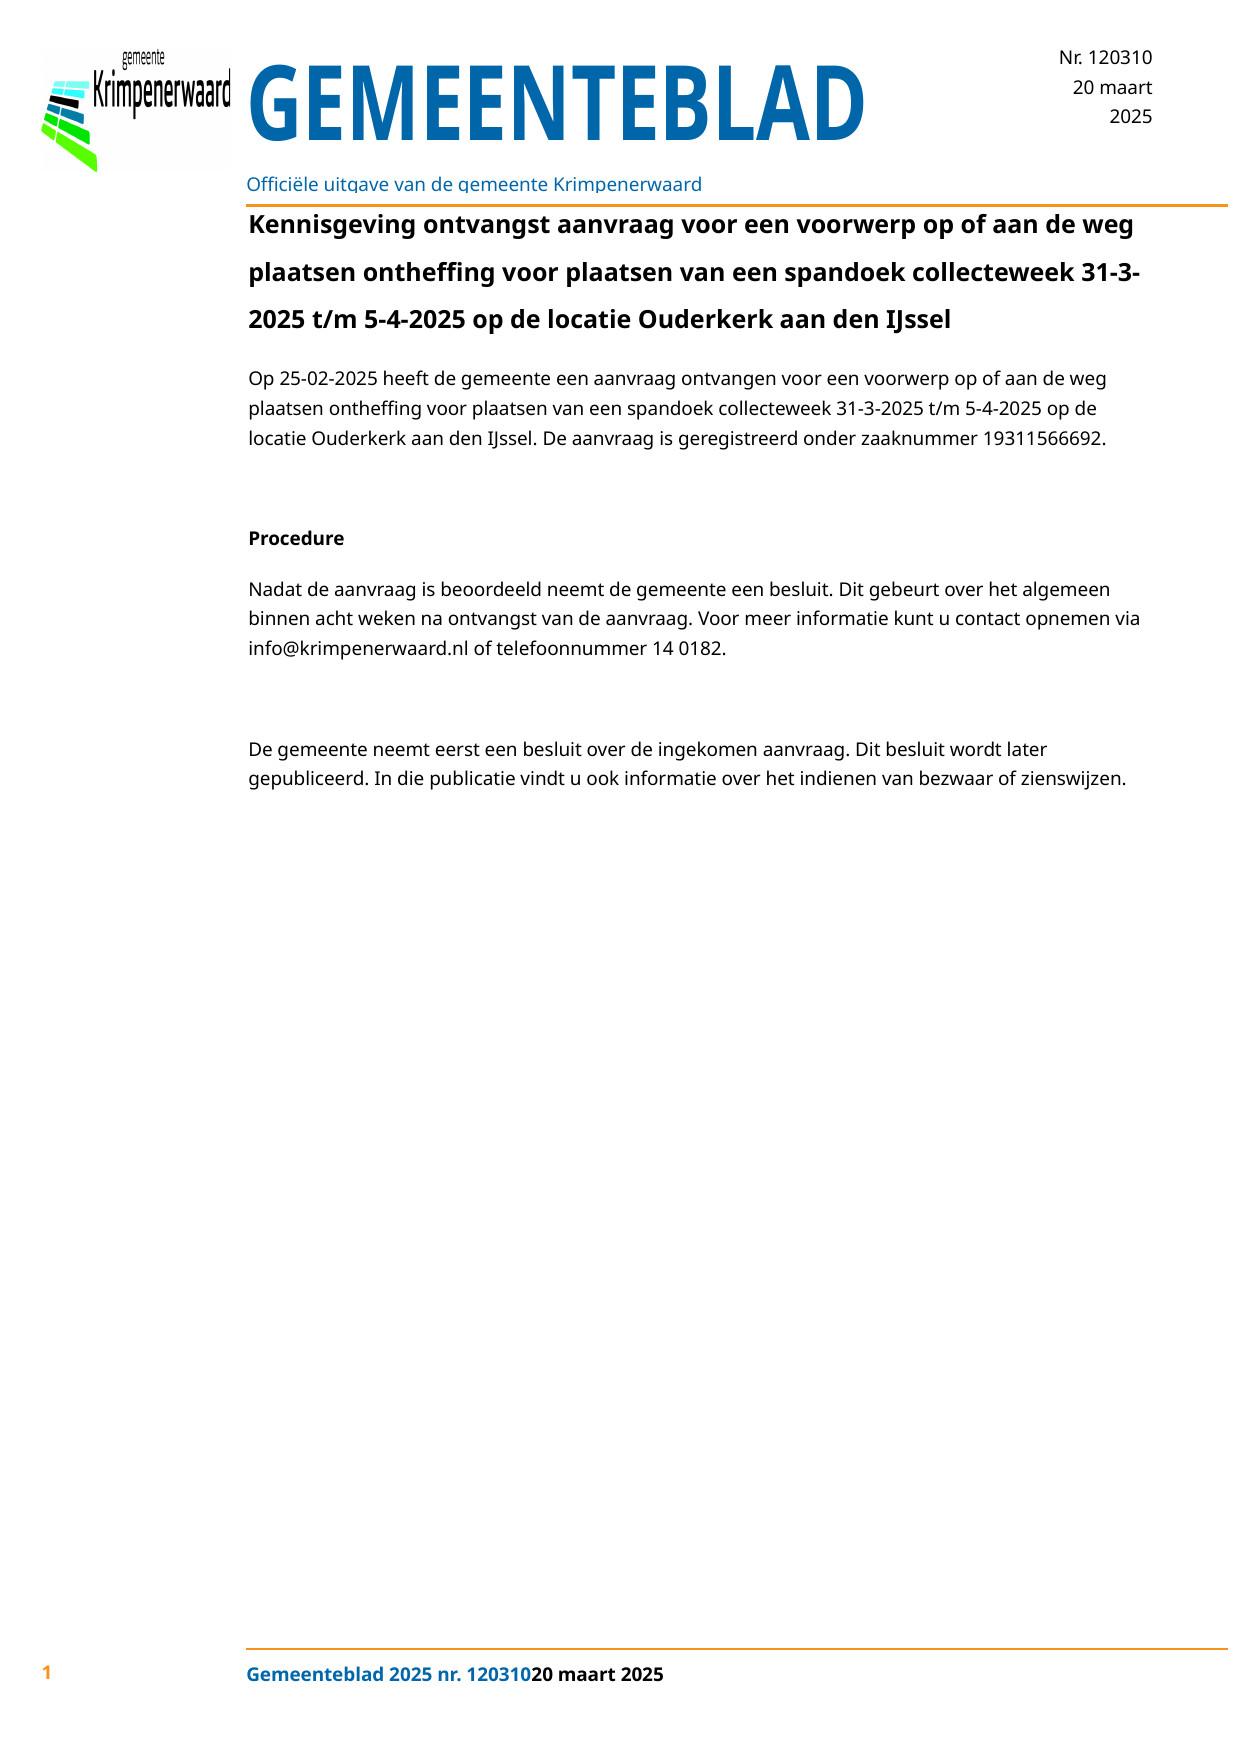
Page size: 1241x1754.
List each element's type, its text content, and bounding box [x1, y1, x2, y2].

text Kennisgeving ontvangst aanvraag voor een voorwerp op of aan de weg plaatsen ontheffing voor plaatsen van een spandoek collecteweek 31-3-2025 t/m 5-4-2025 op de locatie Ouderkerk aan den IJssel [248, 207, 1152, 336]
picture [41, 47, 231, 172]
text Op 25-02-2025 heeft de gemeente een aanvraag ontvangen voor een voorwerp op of aan de weg plaatsen ontheffing voor plaatsen van een spandoek collecteweek 31-3-2025 t/m 5-4-2025 op de locatie Ouderkerk aan den IJssel. De aanvraag is geregistreerd onder zaaknummer 19311566692. [248, 366, 1152, 450]
text Procedure [248, 526, 1152, 551]
text Nadat de aanvraag is beoordeeld neemt de gemeente een besluit. Dit gebeurt over het algemeen binnen acht weken na ontvangst van de aanvraag. Voor meer informatie kunt u contact opnemen via info@krimpenerwaard.nl of telefoonnummer 14 0182. [248, 576, 1152, 661]
text De gemeente neemt eerst een besluit over de ingekomen aanvraag. Dit besluit wordt later gepubliceerd. In die publicatie vindt u ook informatie over het indienen van bezwaar of zienswijzen. [248, 736, 1152, 791]
